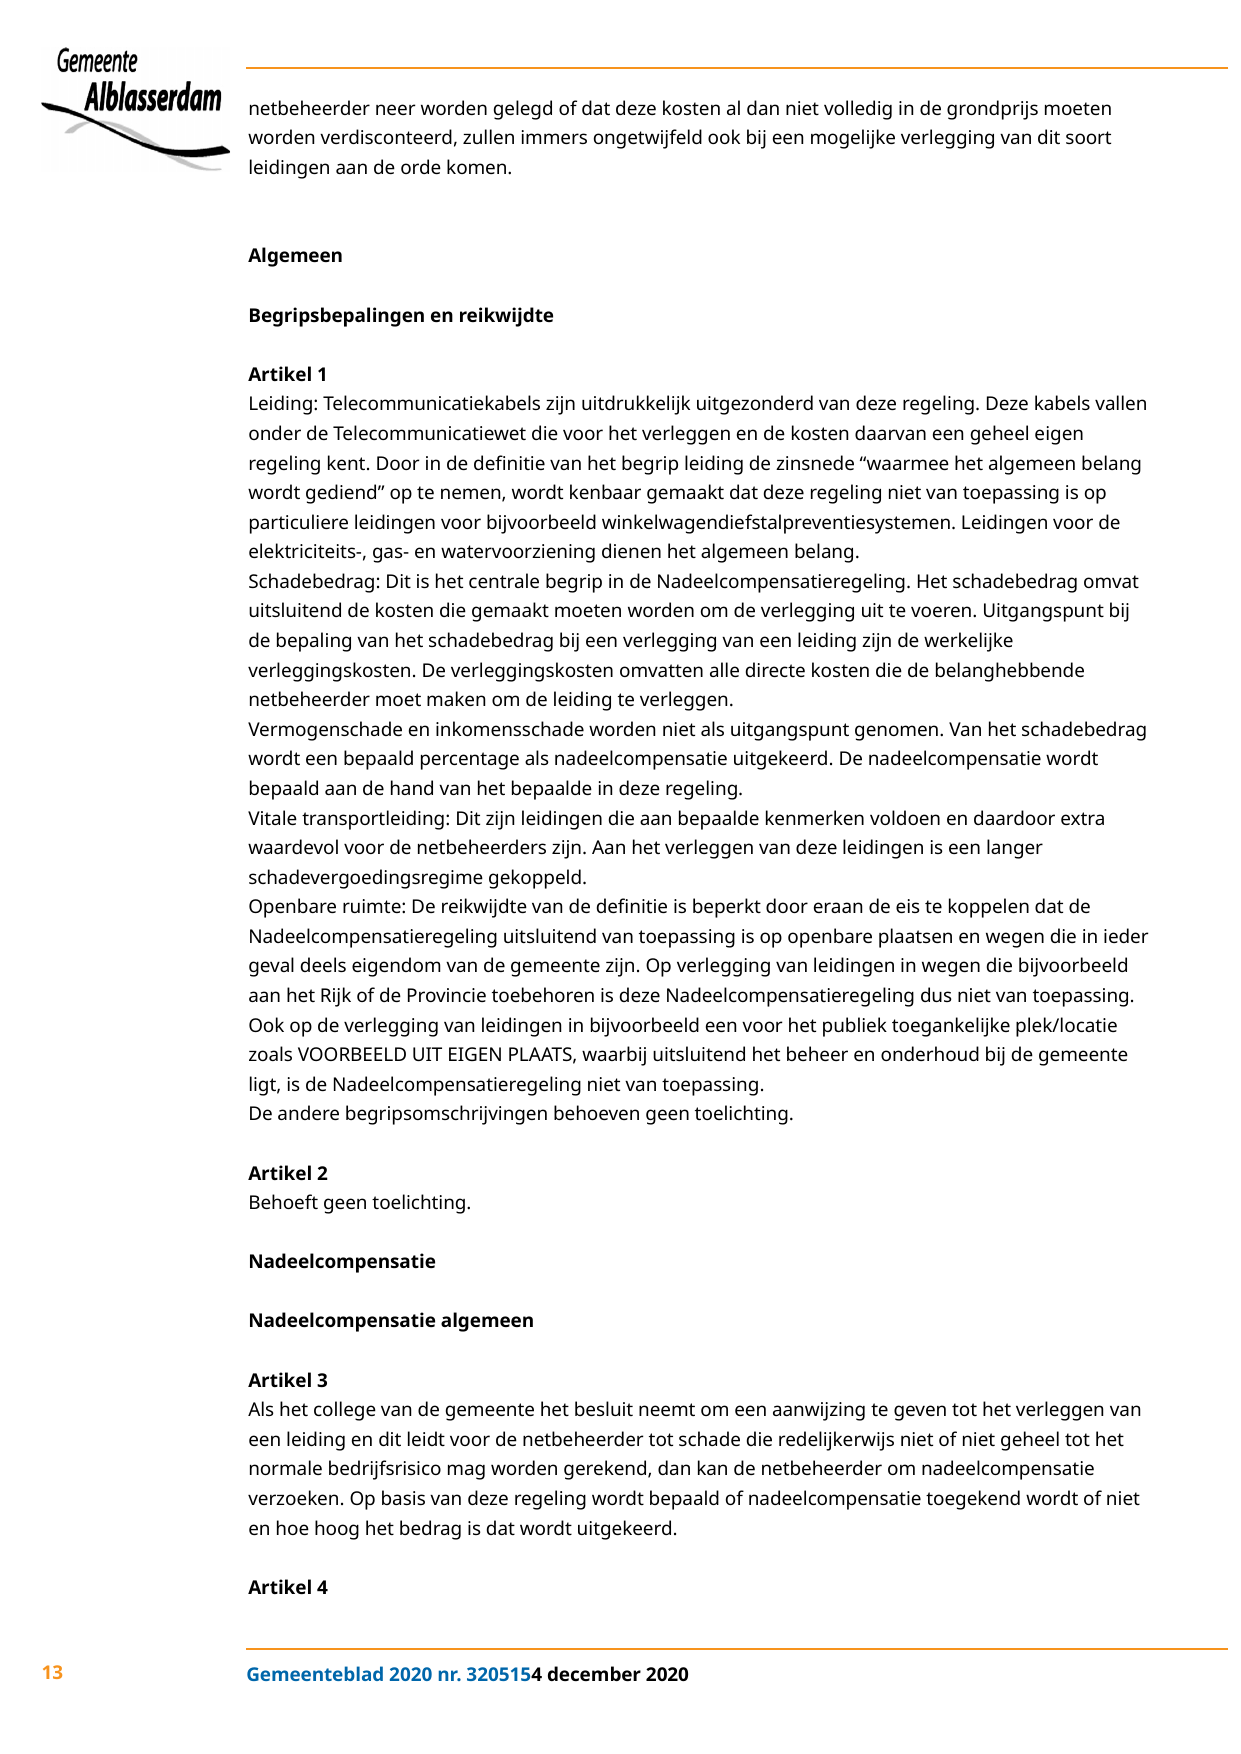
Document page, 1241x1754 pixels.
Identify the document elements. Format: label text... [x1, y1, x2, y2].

text Begripsbepalingen en reikwijdte [248, 302, 1152, 328]
text Artikel 1 [248, 361, 1152, 387]
text Artikel 4 [248, 1574, 1152, 1600]
text Nadeelcompensatie algemeen [248, 1308, 1152, 1333]
text Artikel 2 [248, 1160, 1152, 1186]
text Als het college van de gemeente het besluit neemt om een aanwijzing te geven tot het verleggen van een leiding en dit leidt voor de netbeheerder tot schade die redelijkerwijs niet of niet geheel tot het normale bedrijfsrisico mag worden gerekend, dan kan de netbeheerder om nadeelcompensatie verzoeken. Op basis van deze regeling wordt bepaald of nadeelcompensatie toegekend wordt of niet en hoe hoog het bedrag is dat wordt uitgekeerd. [248, 1396, 1152, 1541]
picture [41, 47, 231, 172]
text Vermogenschade en inkomensschade worden niet als uitgangspunt genomen. Van het schadebedrag wordt een bepaald percentage als nadeelcompensatie uitgekeerd. De nadeelcompensatie wordt bepaald aan de hand van het bepaalde in deze regeling. [248, 716, 1152, 801]
text Nadeelcompensatie [248, 1248, 1152, 1274]
text Behoeft geen toelichting. [248, 1189, 1152, 1215]
text Leiding: Telecommunicatiekabels zijn uitdrukkelijk uitgezonderd van deze regeling. Deze kabels vallen onder de Telecommunicatiewet die voor het verleggen en de kosten daarvan een geheel eigen regeling kent. Door in de definitie van het begrip leiding de zinsnede “waarmee het algemeen belang wordt gediend” op te nemen, wordt kenbaar gemaakt dat deze regeling niet van toepassing is op particuliere leidingen voor bijvoorbeeld winkelwagendiefstalpreventiesystemen. Leidingen voor de elektriciteits-, gas- en watervoorziening dienen het algemeen belang. [248, 391, 1152, 564]
text Algemeen [248, 243, 1152, 268]
text netbeheerder neer worden gelegd of dat deze kosten al dan niet volledig in de grondprijs moeten worden verdisconteerd, zullen immers ongetwijfeld ook bij een mogelijke verlegging van dit soort leidingen aan de orde komen. [248, 95, 1152, 180]
text Openbare ruimte: De reikwijdte van de definitie is beperkt door eraan de eis te koppelen dat de Nadeelcompensatieregeling uitsluitend van toepassing is op openbare plaatsen en wegen die in ieder geval deels eigendom van de gemeente zijn. Op verlegging van leidingen in wegen die bijvoorbeeld aan het Rijk of de Provincie toebehoren is deze Nadeelcompensatieregeling dus niet van toepassing. Ook op de verlegging van leidingen in bijvoorbeeld een voor het publiek toegankelijke plek/locatie zoals VOORBEELD UIT EIGEN PLAATS, waarbij uitsluitend het beheer en onderhoud bij de gemeente ligt, is de Nadeelcompensatieregeling niet van toepassing. [248, 893, 1152, 1097]
text Vitale transportleiding: Dit zijn leidingen die aan bepaalde kenmerken voldoen en daardoor extra waardevol voor de netbeheerders zijn. Aan het verleggen van deze leidingen is een langer schadevergoedingsregime gekoppeld. [248, 805, 1152, 890]
text Artikel 3 [248, 1367, 1152, 1393]
text De andere begripsomschrijvingen behoeven geen toelichting. [248, 1101, 1152, 1126]
text Schadebedrag: Dit is het centrale begrip in de Nadeelcompensatieregeling. Het schadebedrag omvat uitsluitend de kosten die gemaakt moeten worden om de verlegging uit te voeren. Uitgangspunt bij de bepaling van het schadebedrag bij een verlegging van een leiding zijn de werkelijke verleggingskosten. De verleggingskosten omvatten alle directe kosten die de belanghebbende netbeheerder moet maken om de leiding te verleggen. [248, 568, 1152, 712]
